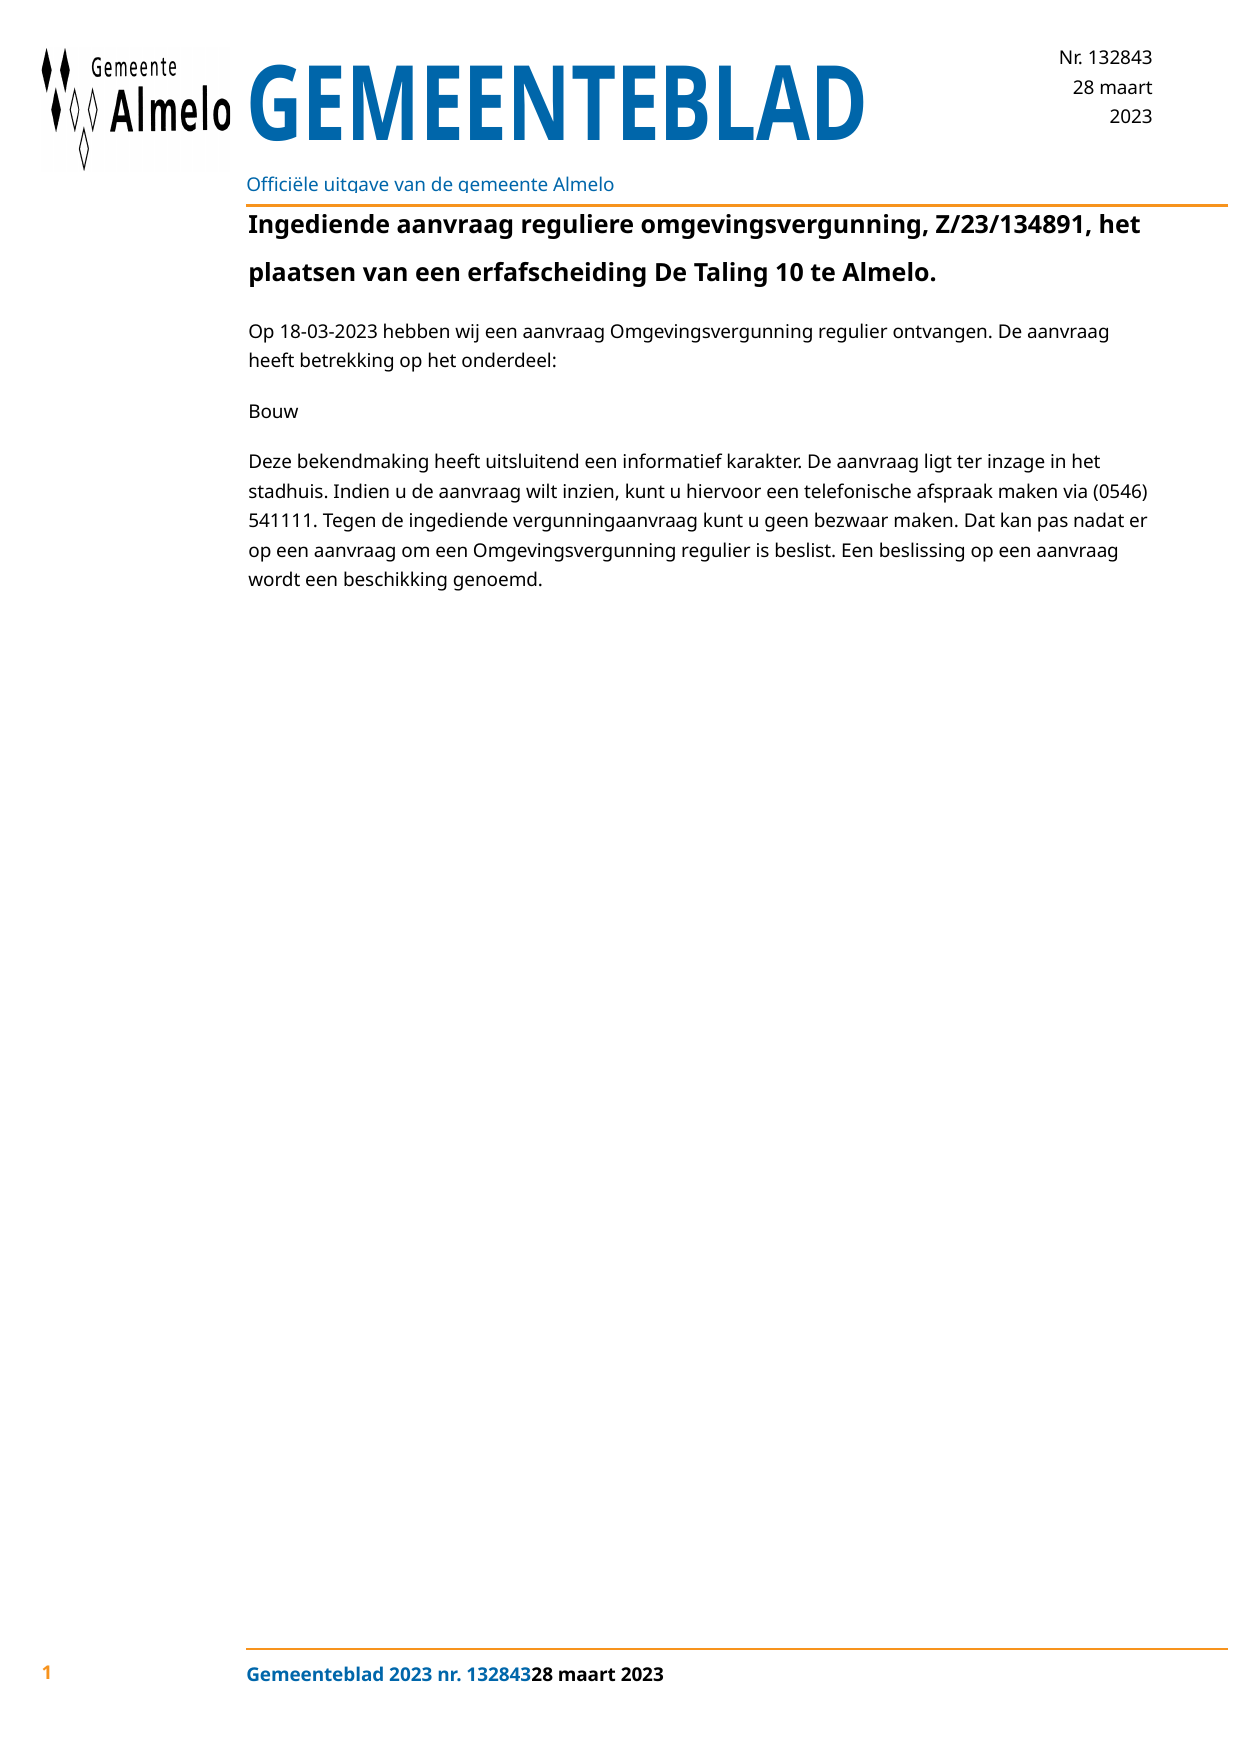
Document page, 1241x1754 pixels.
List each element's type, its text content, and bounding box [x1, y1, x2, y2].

text Bouw [248, 398, 1152, 424]
text Ingediende aanvraag reguliere omgevingsvergunning, Z/23/134891, het plaatsen van een erfafscheiding De Taling 10 te Almelo. [248, 207, 1152, 288]
text Deze bekendmaking heeft uitsluitend een informatief karakter. De aanvraag ligt ter inzage in het stadhuis. Indien u de aanvraag wilt inzien, kunt u hiervoor een telefonische afspraak maken via (0546) 541111. Tegen de ingediende vergunningaanvraag kunt u geen bezwaar maken. Dat kan pas nadat er op een aanvraag om een Omgevingsvergunning regulier is beslist. Een beslissing op een aanvraag wordt een beschikking genoemd. [248, 448, 1152, 592]
picture [41, 47, 231, 172]
text Op 18-03-2023 hebben wij een aanvraag Omgevingsvergunning regulier ontvangen. De aanvraag heeft betrekking op het onderdeel: [248, 318, 1152, 373]
